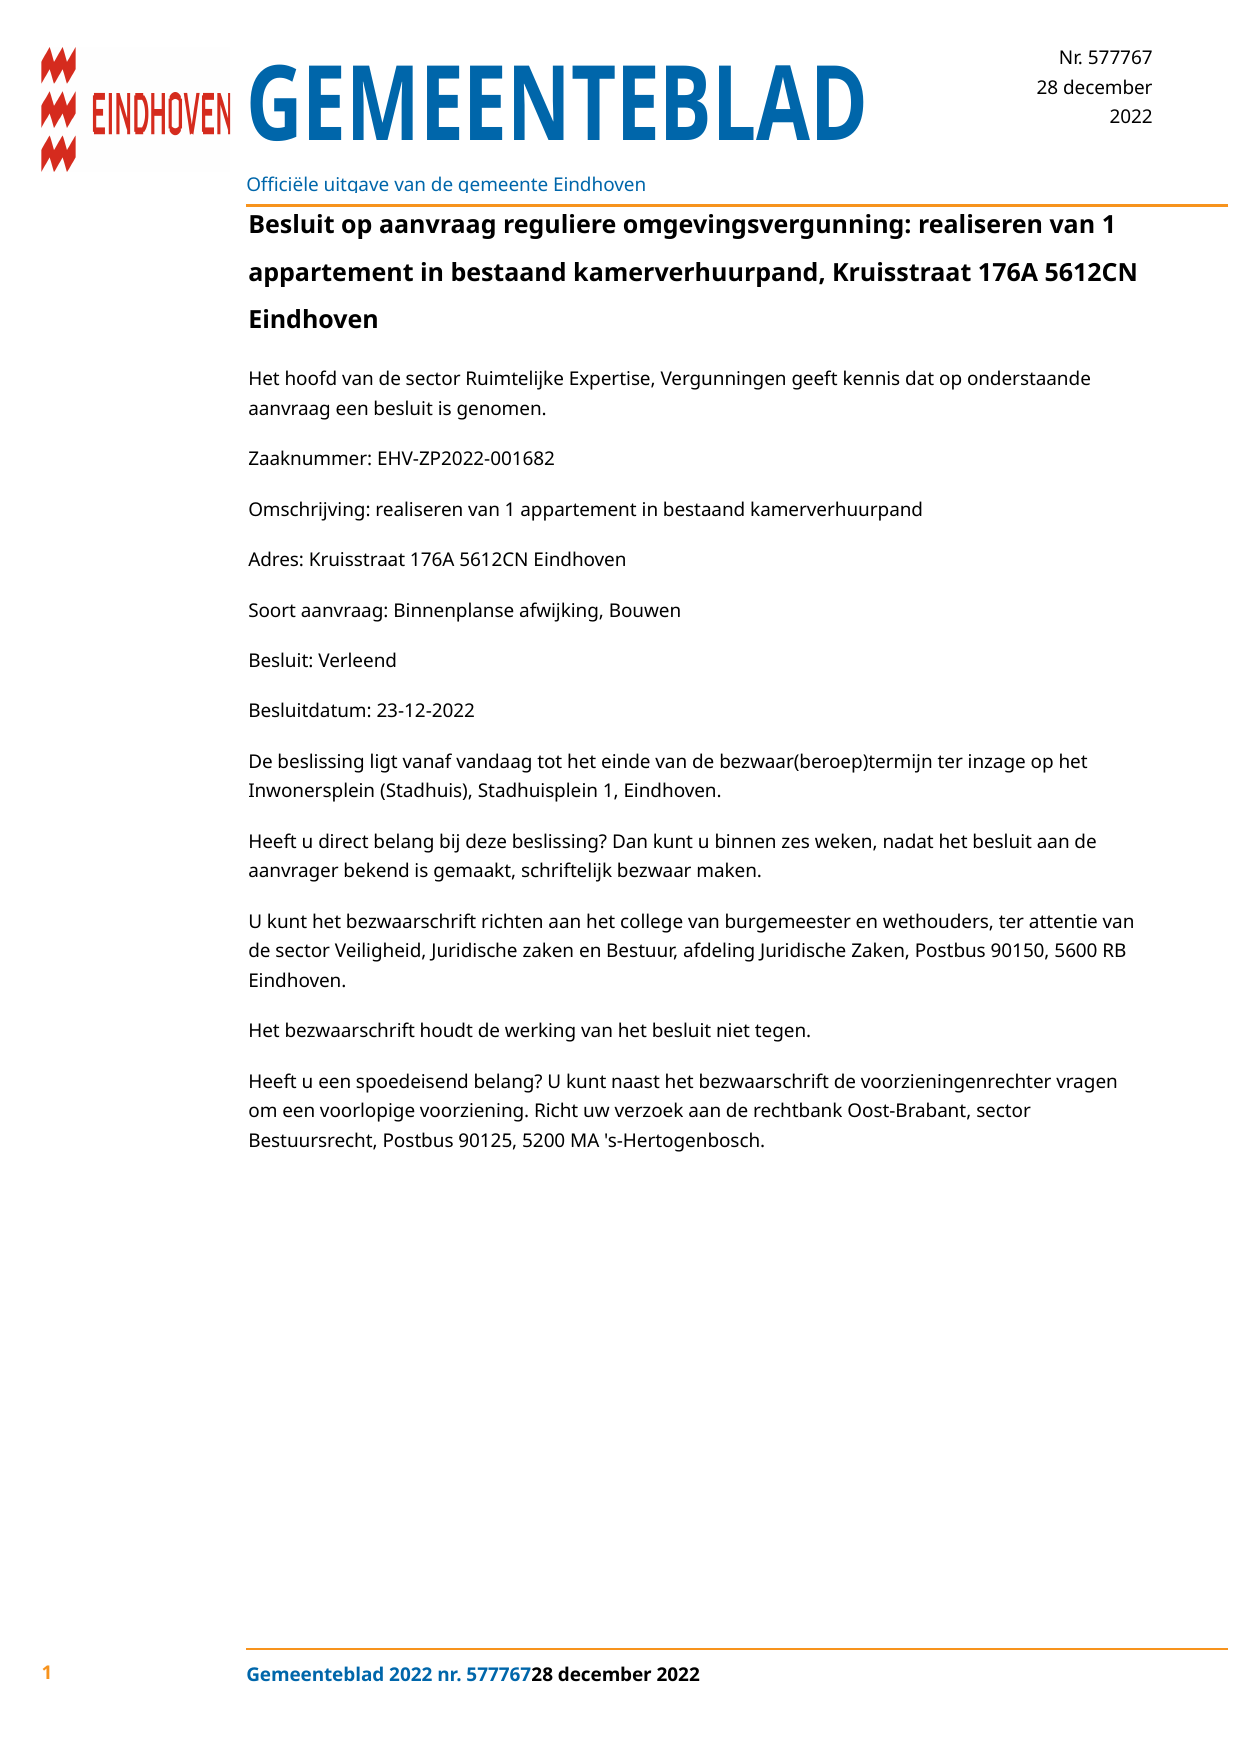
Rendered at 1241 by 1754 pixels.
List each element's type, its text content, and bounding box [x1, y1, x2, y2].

text Soort aanvraag: Binnenplanse afwijking, Bouwen [248, 597, 1152, 622]
text Besluit: Verleend [248, 647, 1152, 673]
text Omschrijving: realiseren van 1 appartement in bestaand kamerverhuurpand [248, 496, 1152, 522]
text Heeft u direct belang bij deze beslissing? Dan kunt u binnen zes weken, nadat het besluit aan de aanvrager bekend is gemaakt, schriftelijk bezwaar maken. [248, 828, 1152, 883]
text Besluit op aanvraag reguliere omgevingsvergunning: realiseren van 1 appartement in bestaand kamerverhuurpand, Kruisstraat 176A 5612CN Eindhoven [248, 207, 1152, 336]
picture [41, 47, 231, 172]
text Heeft u een spoedeisend belang? U kunt naast het bezwaarschrift de voorzieningenrechter vragen om een voorlopige voorziening. Richt uw verzoek aan de rechtbank Oost-Brabant, sector Bestuursrecht, Postbus 90125, 5200 MA 's-Hertogenbosch. [248, 1068, 1152, 1153]
text Adres: Kruisstraat 176A 5612CN Eindhoven [248, 546, 1152, 572]
text Besluitdatum: 23-12-2022 [248, 698, 1152, 723]
text Het bezwaarschrift houdt de werking van het besluit niet tegen. [248, 1018, 1152, 1043]
text Het hoofd van de sector Ruimtelijke Expertise, Vergunningen geeft kennis dat op onderstaande aanvraag een besluit is genomen. [248, 366, 1152, 421]
text U kunt het bezwaarschrift richten aan het college van burgemeester en wethouders, ter attentie van de sector Veiligheid, Juridische zaken en Bestuur, afdeling Juridische Zaken, Postbus 90150, 5600 RB Eindhoven. [248, 908, 1152, 993]
text De beslissing ligt vanaf vandaag tot het einde van de bezwaar(beroep)termijn ter inzage op het Inwonersplein (Stadhuis), Stadhuisplein 1, Eindhoven. [248, 748, 1152, 803]
text Zaaknummer: EHV-ZP2022-001682 [248, 446, 1152, 471]
